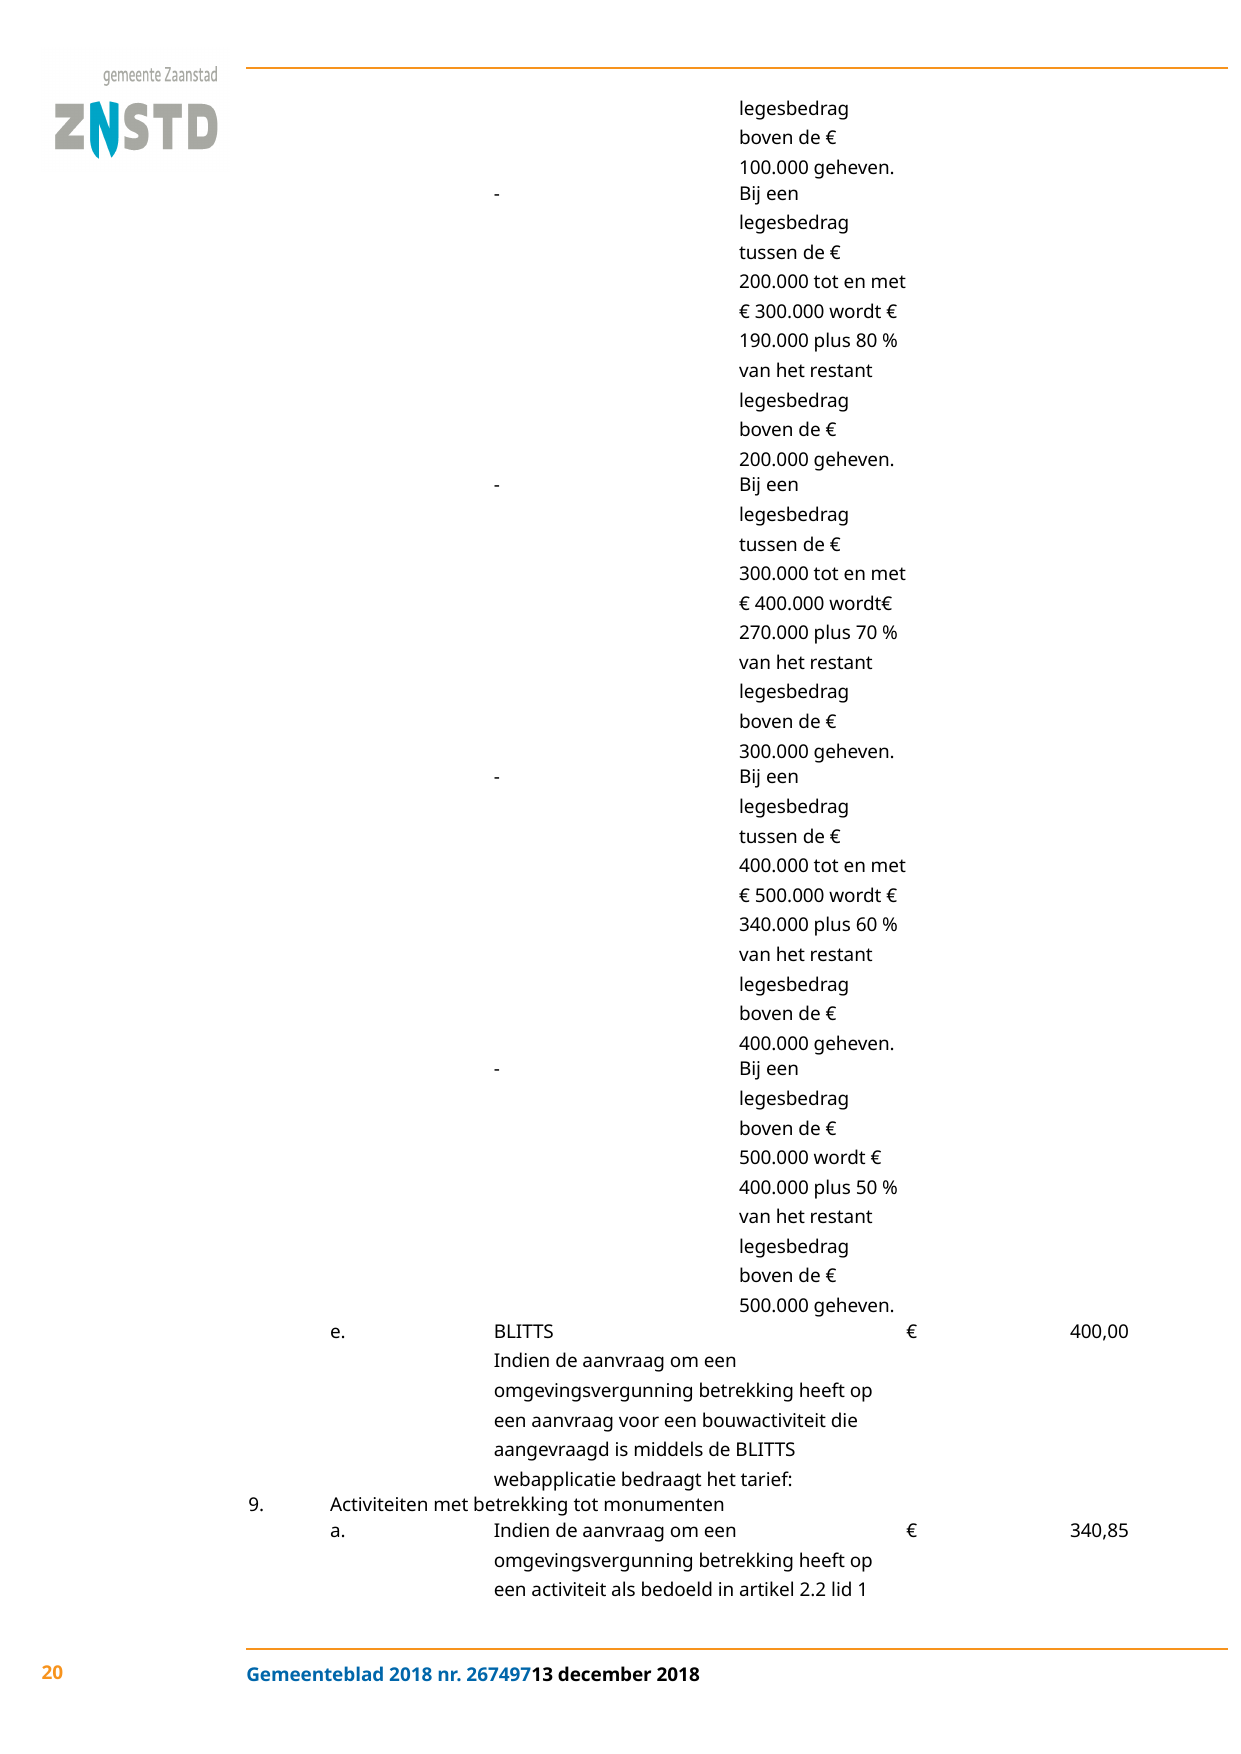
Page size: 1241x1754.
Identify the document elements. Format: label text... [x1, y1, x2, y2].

table_cell [248, 95, 330, 180]
table_cell [906, 472, 1070, 764]
table_cell [906, 95, 1070, 180]
table_cell 400,00 [1070, 1318, 1152, 1492]
table_cell [248, 1056, 330, 1318]
picture [41, 47, 231, 172]
table_cell [1070, 1492, 1152, 1517]
table_cell € [906, 1518, 1070, 1602]
table_cell - [494, 764, 739, 1056]
table_cell Bij een legesbedrag tussen de € 300.000 tot en met € 400.000 wordt€ 270.000 plus 70 % van het restant legesbedrag boven de € 300.000 geheven. [739, 472, 906, 764]
table_cell - [494, 95, 739, 180]
table_cell [330, 472, 493, 764]
table_cell legesbedrag boven de € 100.000 geheven. [739, 95, 906, 180]
table_cell [906, 764, 1070, 1056]
table_cell [248, 472, 330, 764]
table_cell [906, 1492, 1070, 1517]
table_cell [330, 95, 493, 180]
table_cell [330, 180, 493, 472]
table_cell [906, 180, 1070, 472]
table_cell a. [330, 1518, 493, 1602]
table_cell 340,85 [1070, 1518, 1152, 1602]
table_cell Indien de aanvraag om een omgevingsvergunning betrekking heeft op een activiteit als bedoeld in artikel 2.2 lid 1 [494, 1518, 906, 1602]
table_cell [1070, 95, 1152, 180]
table_cell [1070, 472, 1152, 764]
table_cell [906, 1056, 1070, 1318]
table_cell 9. [248, 1492, 330, 1517]
table_cell - [494, 180, 739, 472]
table_cell [330, 764, 493, 1056]
table_cell [1070, 180, 1152, 472]
table_cell Bij een legesbedrag boven de € 500.000 wordt € 400.000 plus 50 % van het restant legesbedrag boven de € 500.000 geheven. [739, 1056, 906, 1318]
table_cell [248, 764, 330, 1056]
table_cell Bij een legesbedrag tussen de € 200.000 tot en met € 300.000 wordt € 190.000 plus 80 % van het restant legesbedrag boven de € 200.000 geheven. [739, 180, 906, 472]
table_cell € [906, 1318, 1070, 1492]
table_cell e. [330, 1318, 493, 1492]
table_cell [248, 180, 330, 472]
table_cell [248, 1318, 330, 1492]
table_cell - [494, 472, 739, 764]
table_cell [330, 1056, 493, 1318]
table_cell - [494, 1056, 739, 1318]
table_cell [248, 1518, 330, 1602]
table_cell [1070, 1056, 1152, 1318]
table_cell BLITTS Indien de aanvraag om een omgevingsvergunning betrekking heeft op een aanvraag voor een bouwactiviteit die aangevraagd is middels de BLITTS webapplicatie bedraagt het tarief: [494, 1318, 906, 1492]
table_cell [1070, 764, 1152, 1056]
table_cell Activiteiten met betrekking tot monumenten [330, 1492, 906, 1517]
table_cell Bij een legesbedrag tussen de € 400.000 tot en met € 500.000 wordt € 340.000 plus 60 % van het restant legesbedrag boven de € 400.000 geheven. [739, 764, 906, 1056]
